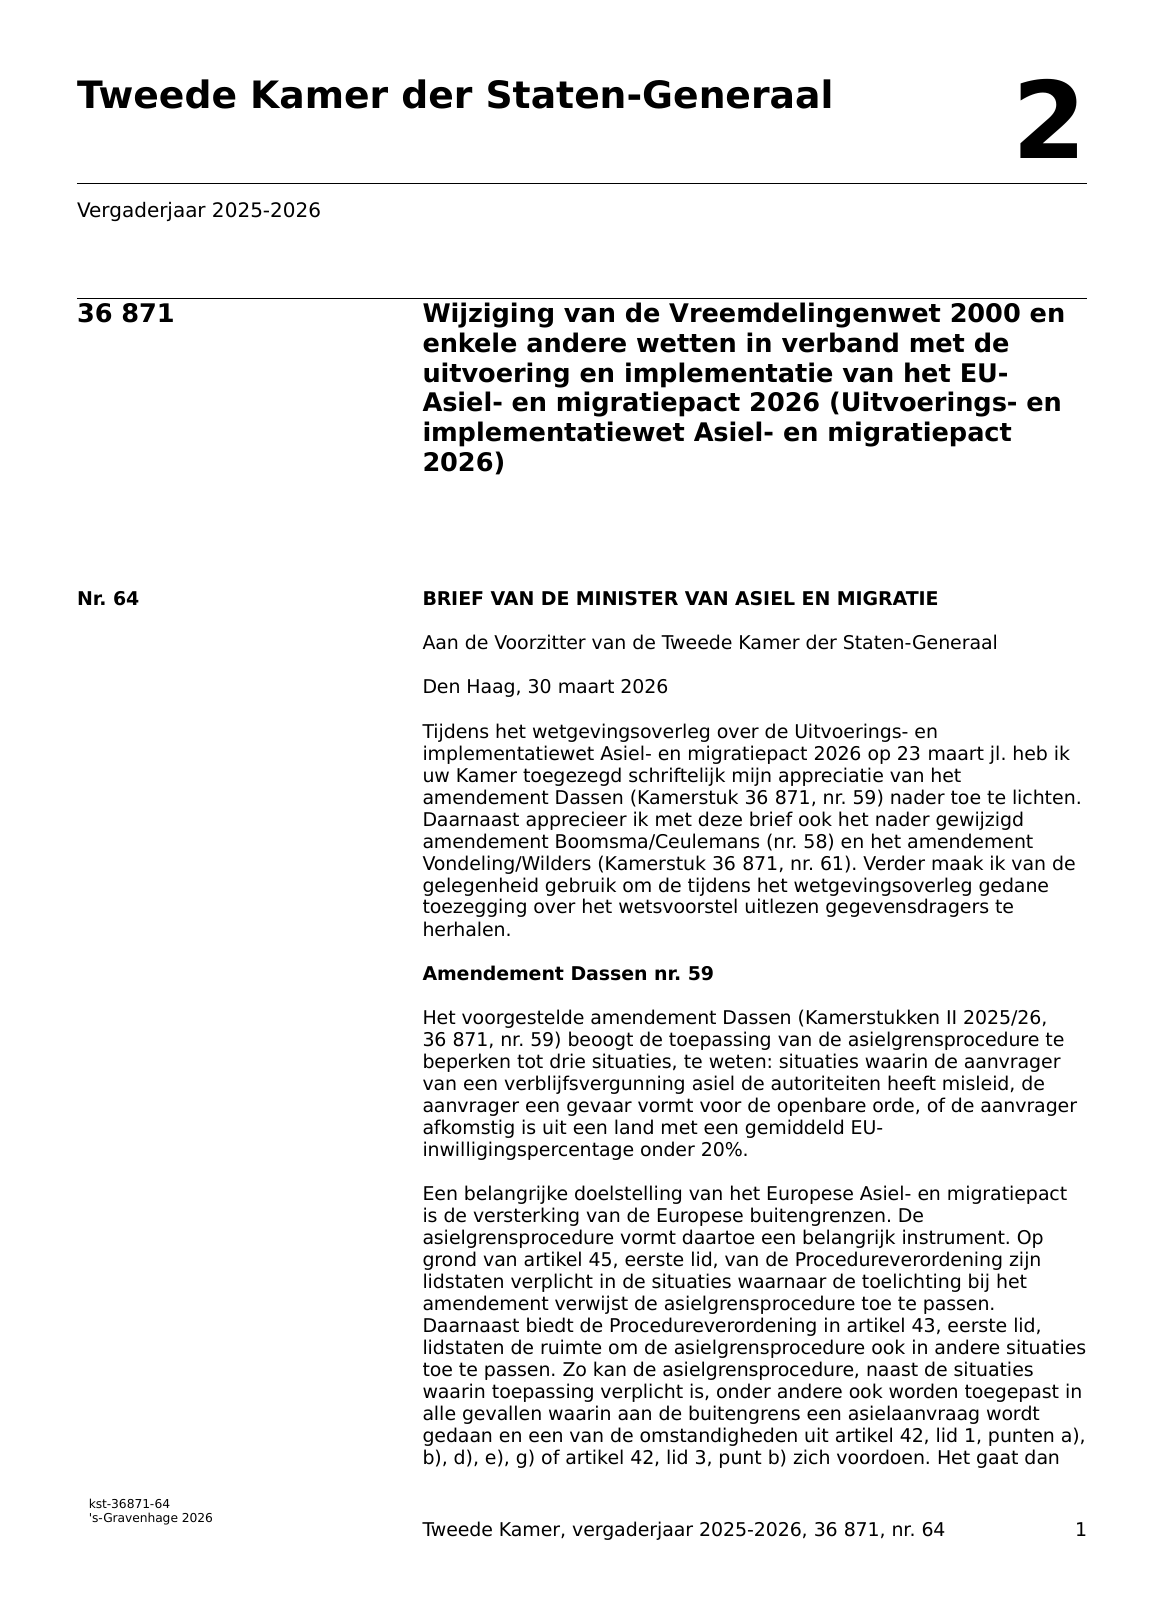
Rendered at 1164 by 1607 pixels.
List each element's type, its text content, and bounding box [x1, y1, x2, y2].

text Een belangrijke doelstelling van het Europese Asiel- en migratiepact is de versterking van de Europese buitengrenzen. De asielgrensprocedure vormt daartoe een belangrijk instrument. Op grond van artikel 45, eerste lid, van de Procedureverordening zijn lidstaten verplicht in de situaties waarnaar de toelichting bij het amendement verwijst de asielgrensprocedure toe te passen. Daarnaast biedt de Procedureverordening in artikel 43, eerste lid, lidstaten de ruimte om de asielgrensprocedure ook in andere situaties toe te passen. Zo kan de asielgrensprocedure, naast de situaties waarin toepassing verplicht is, onder andere ook worden toegepast in alle gevallen waarin aan de buitengrens een asielaanvraag wordt gedaan en een van de omstandigheden uit artikel 42, lid 1, punten a), b), d), e), g) of artikel 42, lid 3, punt b) zich voordoen. Het gaat dan [422, 1183, 1087, 1468]
text Het voorgestelde amendement Dassen (Kamerstukken II 2025/26, 36 871, nr. 59) beoogt de toepassing van de asielgrensprocedure te beperken tot drie situaties, te weten: situaties waarin de aanvrager van een verblijfsvergunning asiel de autoriteiten heeft misleid, de aanvrager een gevaar vormt voor de openbare orde, of de aanvrager afkomstig is uit een land met een gemiddeld EU-inwilligingspercentage onder 20%. [422, 1007, 1087, 1161]
subtitle Nr. 64 BRIEF VAN DE MINISTER VAN ASIEL EN MIGRATIE [77, 588, 1087, 610]
text Tijdens het wetgevingsoverleg over de Uitvoerings- en implementatiewet Asiel- en migratiepact 2026 op 23 maart jl. heb ik uw Kamer toegezegd schriftelijk mijn appreciatie van het amendement Dassen (Kamerstuk 36 871, nr. 59) nader toe te lichten. Daarnaast apprecieer ik met deze brief ook het nader gewijzigd amendement Boomsma/Ceulemans (nr. 58) en het amendement Vondeling/Wilders (Kamerstuk 36 871, nr. 61). Verder maak ik van de gelegenheid gebruik om de tijdens het wetgevingsoverleg gedane toezegging over het wetsvoorstel uitlezen gegevensdragers te herhalen. [422, 721, 1087, 940]
table_header 2 [886, 59, 1087, 183]
text Aan de Voorzitter van de Tweede Kamer der Staten-Generaal [422, 632, 1087, 654]
table_header Tweede Kamer der Staten-Generaal [77, 59, 886, 183]
text Den Haag, 30 maart 2026 [422, 676, 1087, 698]
subtitle Amendement Dassen nr. 59 [422, 963, 1087, 984]
table_cell Vergaderjaar 2025-2026 [77, 184, 1087, 298]
text kst-36871-64 [88, 1497, 323, 1511]
subtitle 36 871 Wijziging van de Vreemdelingenwet 2000 en enkele andere wetten in verband met de uitvoering en implementatie van het EU-Asiel- en migratiepact 2026 (Uitvoerings- en implementatiewet Asiel- en migratiepact 2026) [77, 299, 1087, 477]
text 's-Gravenhage 2026 [88, 1511, 323, 1525]
